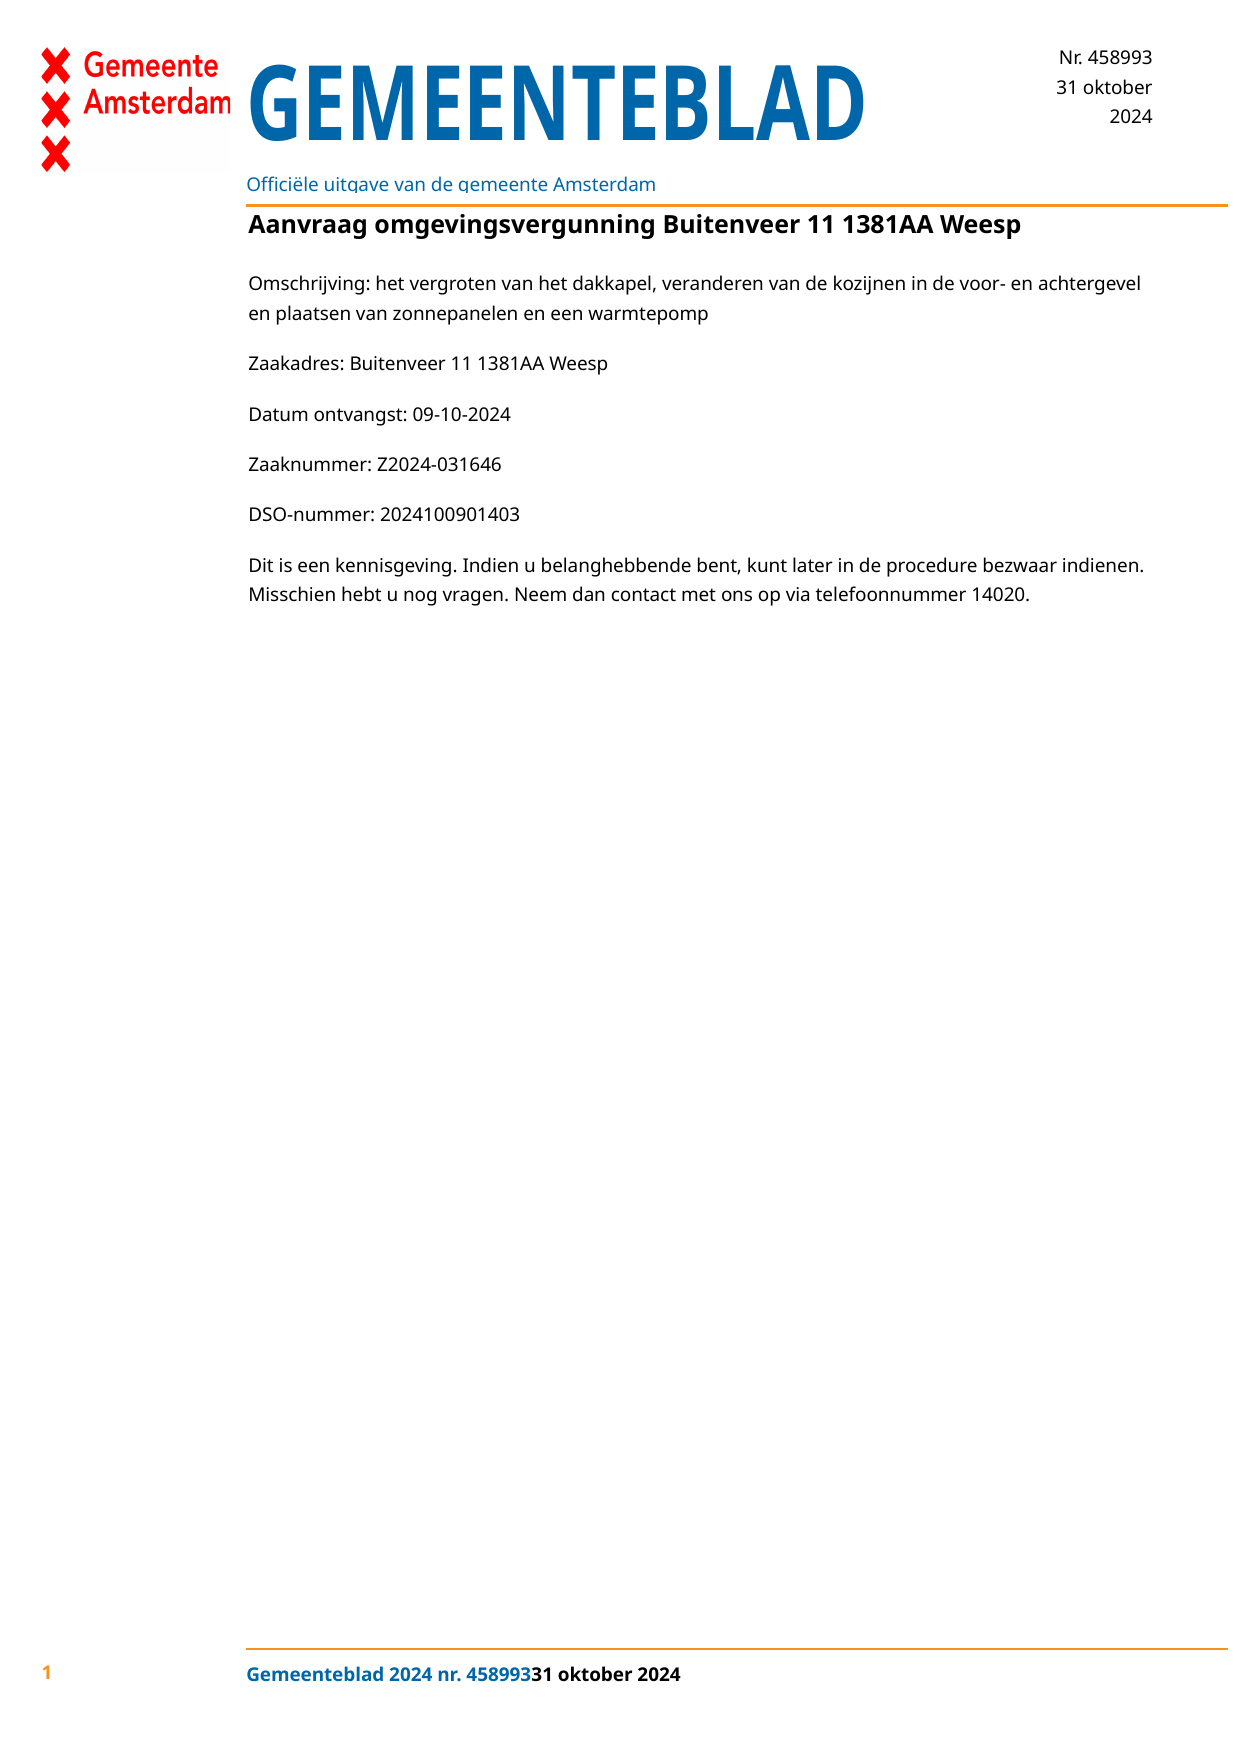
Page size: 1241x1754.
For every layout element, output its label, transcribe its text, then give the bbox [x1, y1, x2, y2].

text DSO-nummer: 2024100901403 [248, 502, 1152, 527]
text Datum ontvangst: 09-10-2024 [248, 401, 1152, 426]
text Aanvraag omgevingsvergunning Buitenveer 11 1381AA Weesp [248, 207, 1152, 241]
text Dit is een kennisgeving. Indien u belanghebbende bent, kunt later in de procedure bezwaar indienen. Misschien hebt u nog vragen. Neem dan contact met ons op via telefoonnummer 14020. [248, 552, 1152, 607]
picture [41, 47, 231, 172]
text Omschrijving: het vergroten van het dakkapel, veranderen van de kozijnen in de voor- en achtergevel en plaatsen van zonnepanelen en een warmtepomp [248, 270, 1152, 326]
text Zaaknummer: Z2024-031646 [248, 451, 1152, 477]
text Zaakadres: Buitenveer 11 1381AA Weesp [248, 350, 1152, 376]
